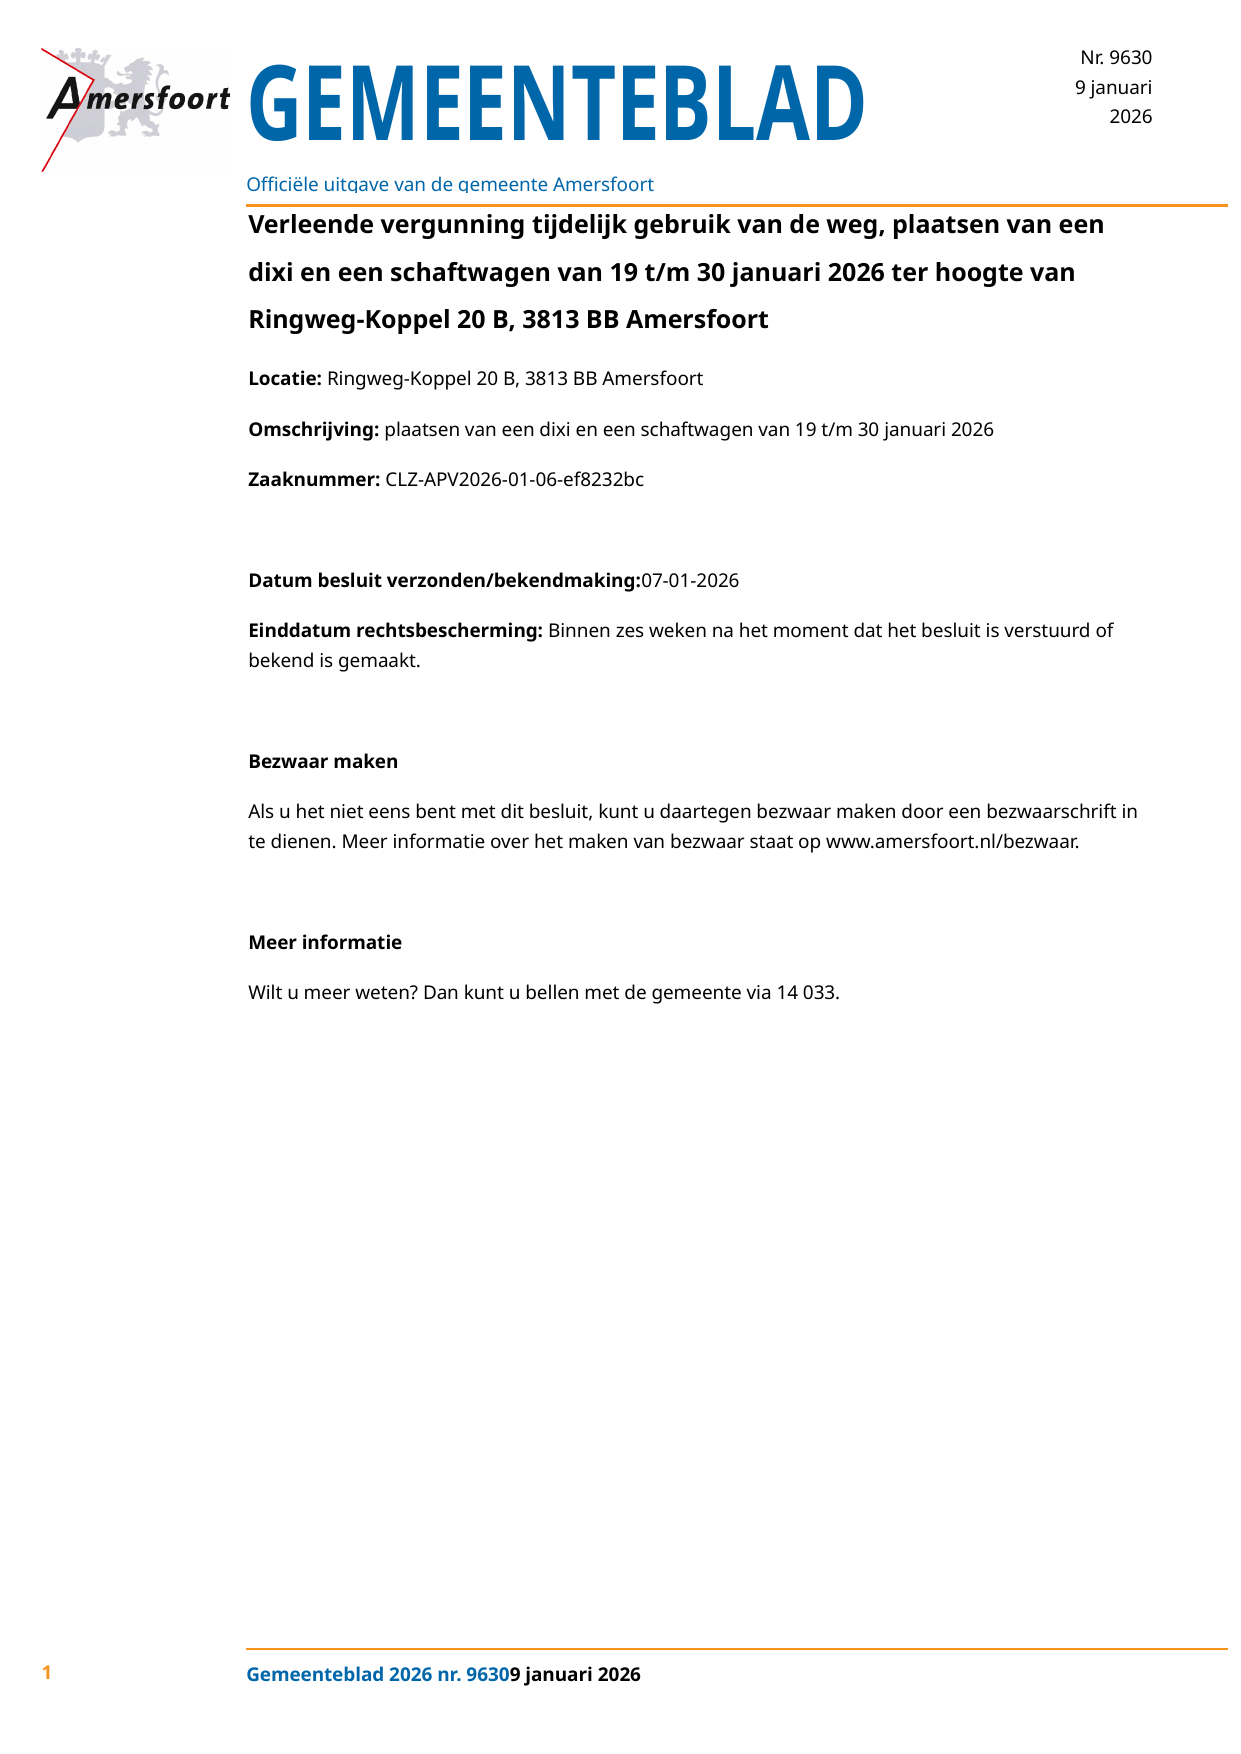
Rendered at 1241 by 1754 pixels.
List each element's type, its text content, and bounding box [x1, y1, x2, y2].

text Meer informatie [248, 929, 1152, 954]
picture [41, 47, 231, 172]
text Als u het niet eens bent met dit besluit, kunt u daartegen bezwaar maken door een bezwaarschrift in te dienen. Meer informatie over het maken van bezwaar staat op www.amersfoort.nl/bezwaar. [248, 798, 1152, 854]
text Zaaknummer: CLZ-APV2026-01-06-ef8232bc [248, 466, 1152, 492]
text Locatie: Ringweg-Koppel 20 B, 3813 BB Amersfoort [248, 366, 1152, 391]
text Datum besluit verzonden/bekendmaking:07-01-2026 [248, 567, 1152, 593]
text Einddatum rechtsbescherming: Binnen zes weken na het moment dat het besluit is verstuurd of bekend is gemaakt. [248, 618, 1152, 673]
text Omschrijving: plaatsen van een dixi en een schaftwagen van 19 t/m 30 januari 2026 [248, 416, 1152, 442]
text Wilt u meer weten? Dan kunt u bellen met de gemeente via 14 033. [248, 979, 1152, 1005]
text Bezwaar maken [248, 748, 1152, 774]
text Verleende vergunning tijdelijk gebruik van de weg, plaatsen van een dixi en een schaftwagen van 19 t/m 30 januari 2026 ter hoogte van Ringweg-Koppel 20 B, 3813 BB Amersfoort [248, 207, 1152, 336]
